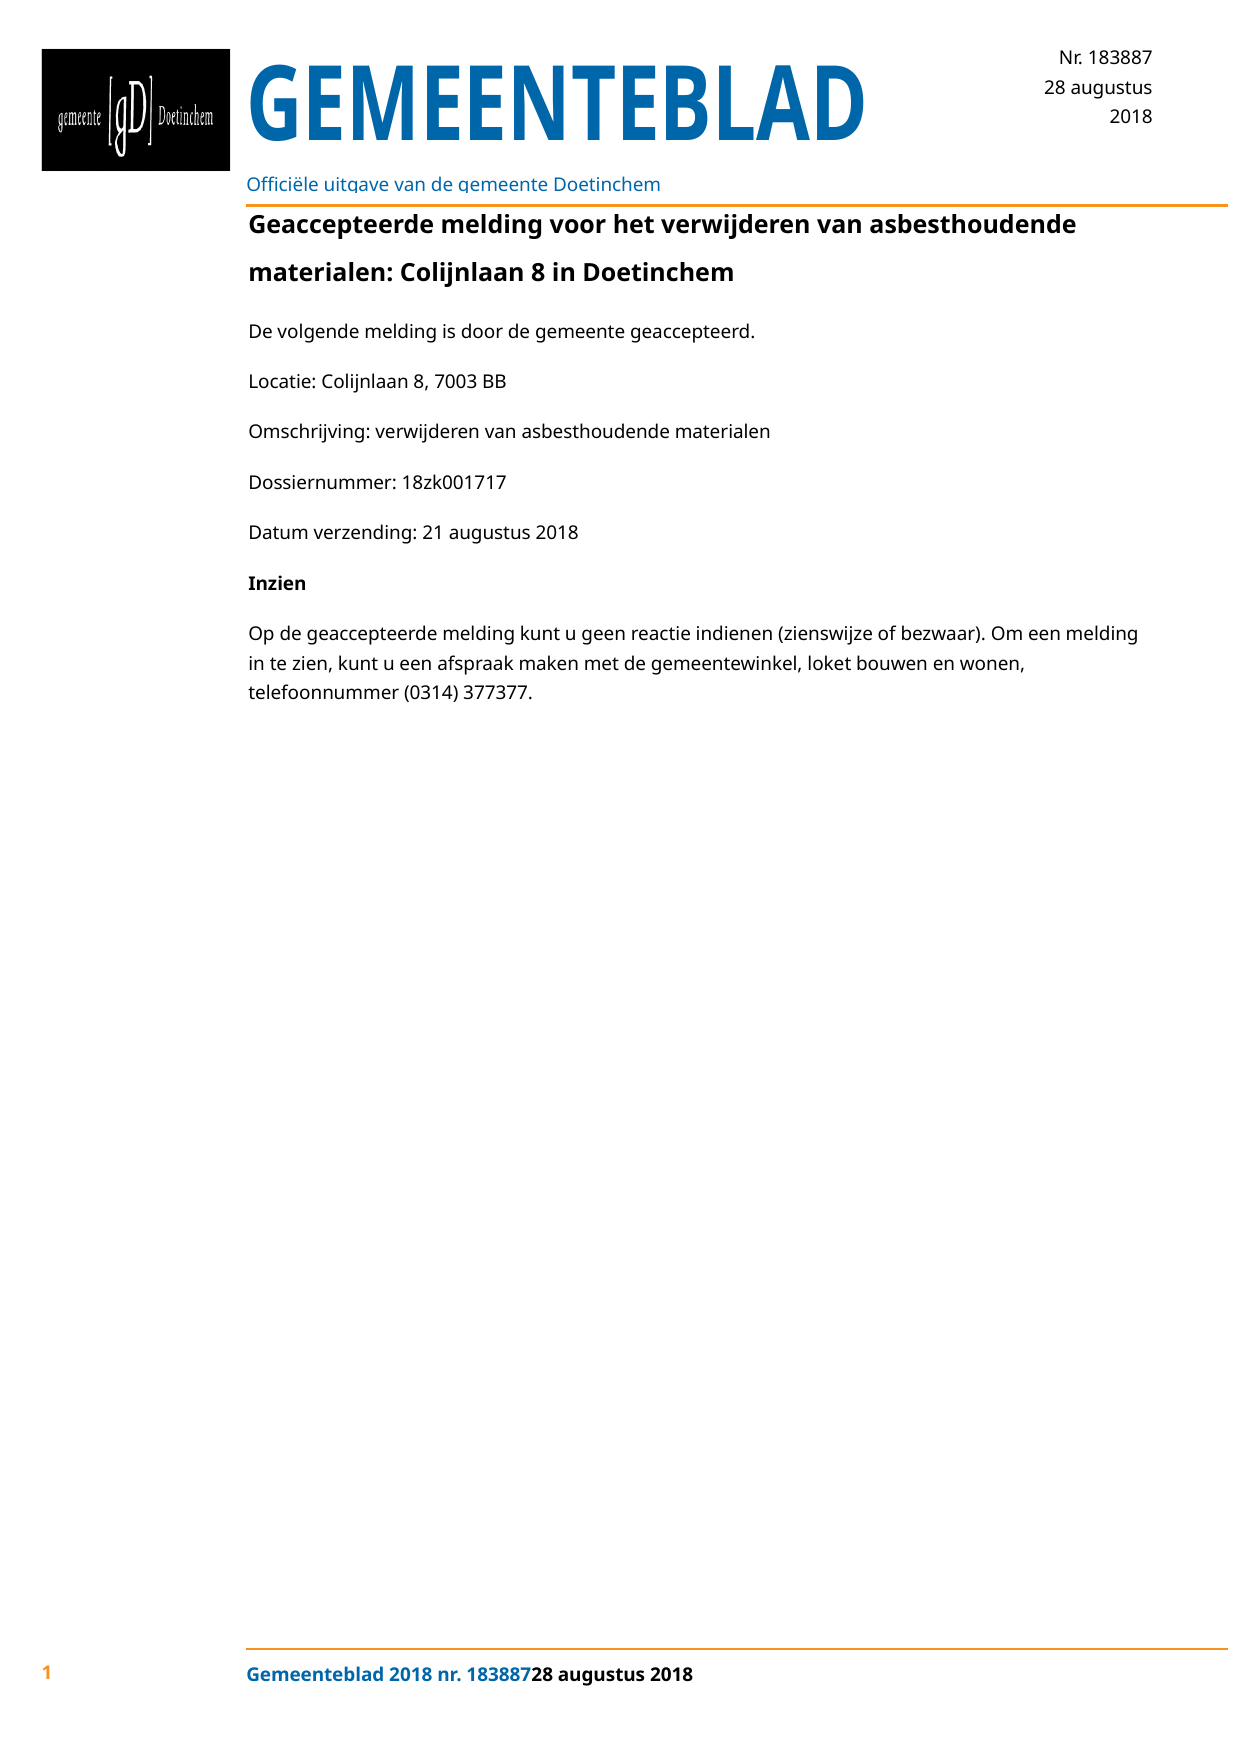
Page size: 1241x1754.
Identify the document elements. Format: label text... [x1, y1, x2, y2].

text Geaccepteerde melding voor het verwijderen van asbesthoudende materialen: Colijnlaan 8 in Doetinchem [248, 207, 1152, 288]
text Dossiernummer: 18zk001717 [248, 469, 1152, 495]
text Inzien [248, 570, 1152, 596]
text De volgende melding is door de gemeente geaccepteerd. [248, 318, 1152, 344]
picture [41, 47, 231, 172]
text Datum verzending: 21 augustus 2018 [248, 519, 1152, 545]
text Locatie: Colijnlaan 8, 7003 BB [248, 368, 1152, 394]
text Op de geaccepteerde melding kunt u geen reactie indienen (zienswijze of bezwaar). Om een melding in te zien, kunt u een afspraak maken met de gemeentewinkel, loket bouwen en wonen, telefoonnummer (0314) 377377. [248, 620, 1152, 705]
text Omschrijving: verwijderen van asbesthoudende materialen [248, 419, 1152, 444]
